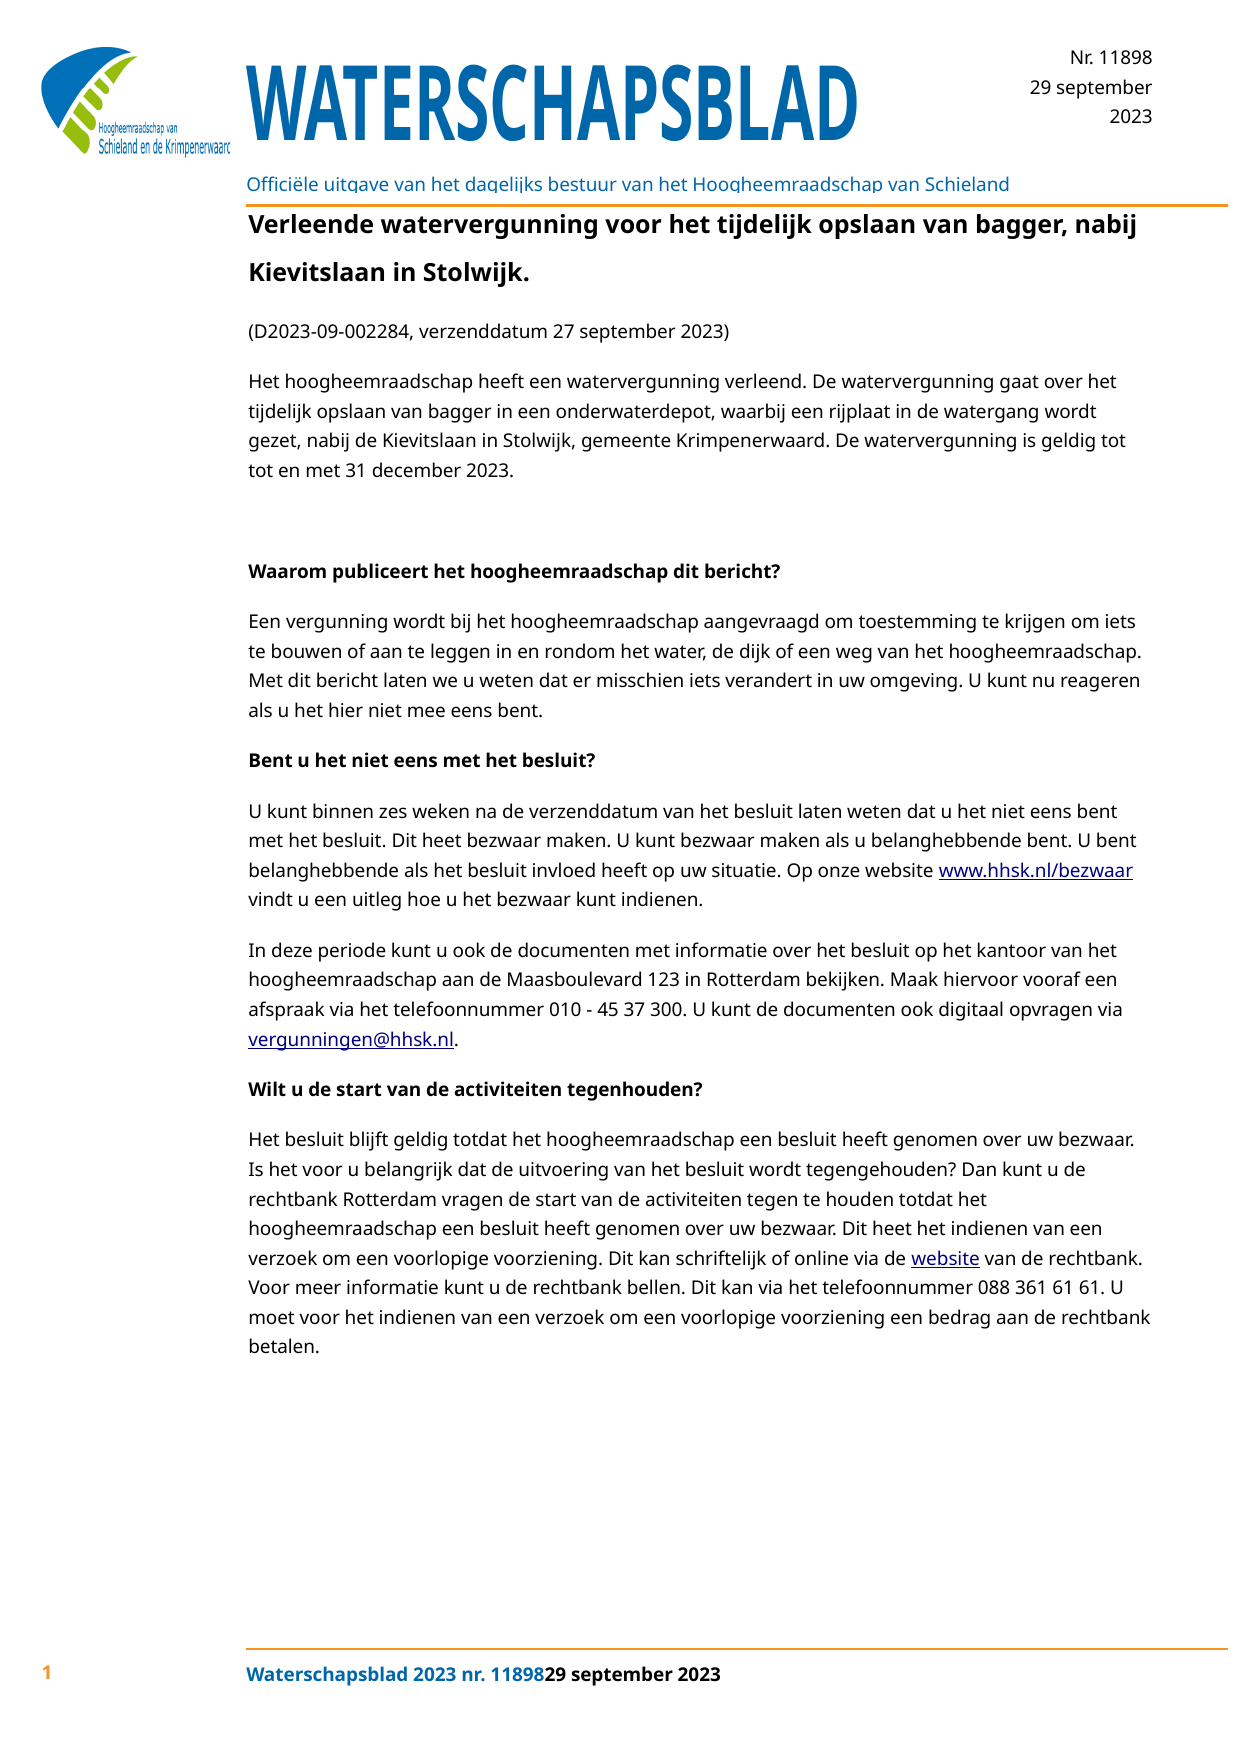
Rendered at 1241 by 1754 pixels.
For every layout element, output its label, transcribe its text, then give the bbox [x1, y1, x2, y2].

text U kunt binnen zes weken na de verzenddatum van het besluit laten weten dat u het niet eens bent met het besluit. Dit heet bezwaar maken. U kunt bezwaar maken als u belanghebbende bent. U bent belanghebbende als het besluit invloed heeft op uw situatie. Op onze website www.hhsk.nl/bezwaar vindt u een uitleg hoe u het bezwaar kunt indienen. [248, 798, 1152, 912]
text Het besluit blijft geldig totdat het hoogheemraadschap een besluit heeft genomen over uw bezwaar. Is het voor u belangrijk dat de uitvoering van het besluit wordt tegengehouden? Dan kunt u de rechtbank Rotterdam vragen de start van de activiteiten tegen te houden totdat het hoogheemraadschap een besluit heeft genomen over uw bezwaar. Dit heet het indienen van een verzoek om een voorlopige voorziening. Dit kan schriftelijk of online via de website van de rechtbank. Voor meer informatie kunt u de rechtbank bellen. Dit kan via het telefoonnummer 088 361 61 61. U moet voor het indienen van een verzoek om een voorlopige voorziening een bedrag aan de rechtbank betalen. [248, 1127, 1152, 1359]
text (D2023-09-002284, verzenddatum 27 september 2023) [248, 318, 1152, 344]
text Het hoogheemraadschap heeft een watervergunning verleend. De watervergunning gaat over het tijdelijk opslaan van bagger in een onderwaterdepot, waarbij een rijplaat in de watergang wordt gezet, nabij de Kievitslaan in Stolwijk, gemeente Krimpenerwaard. De watervergunning is geldig tot tot en met 31 december 2023. [248, 368, 1152, 483]
text Verleende watervergunning voor het tijdelijk opslaan van bagger, nabij Kievitslaan in Stolwijk. [248, 207, 1152, 288]
text Waarom publiceert het hoogheemraadschap dit bericht? [248, 558, 1152, 584]
text Een vergunning wordt bij het hoogheemraadschap aangevraagd om toestemming te krijgen om iets te bouwen of aan te leggen in en rondom het water, de dijk of een weg van het hoogheemraadschap. Met dit bericht laten we u weten dat er misschien iets verandert in uw omgeving. U kunt nu reageren als u het hier niet mee eens bent. [248, 608, 1152, 723]
picture [41, 47, 231, 172]
text In deze periode kunt u ook de documenten met informatie over het besluit op het kantoor van het hoogheemraadschap aan de Maasboulevard 123 in Rotterdam bekijken. Maak hiervoor vooraf een afspraak via het telefoonnummer 010 - 45 37 300. U kunt de documenten ook digitaal opvragen via vergunningen@hhsk.nl. [248, 937, 1152, 1052]
text Wilt u de start van de activiteiten tegenhouden? [248, 1076, 1152, 1102]
text Bent u het niet eens met het besluit? [248, 747, 1152, 773]
